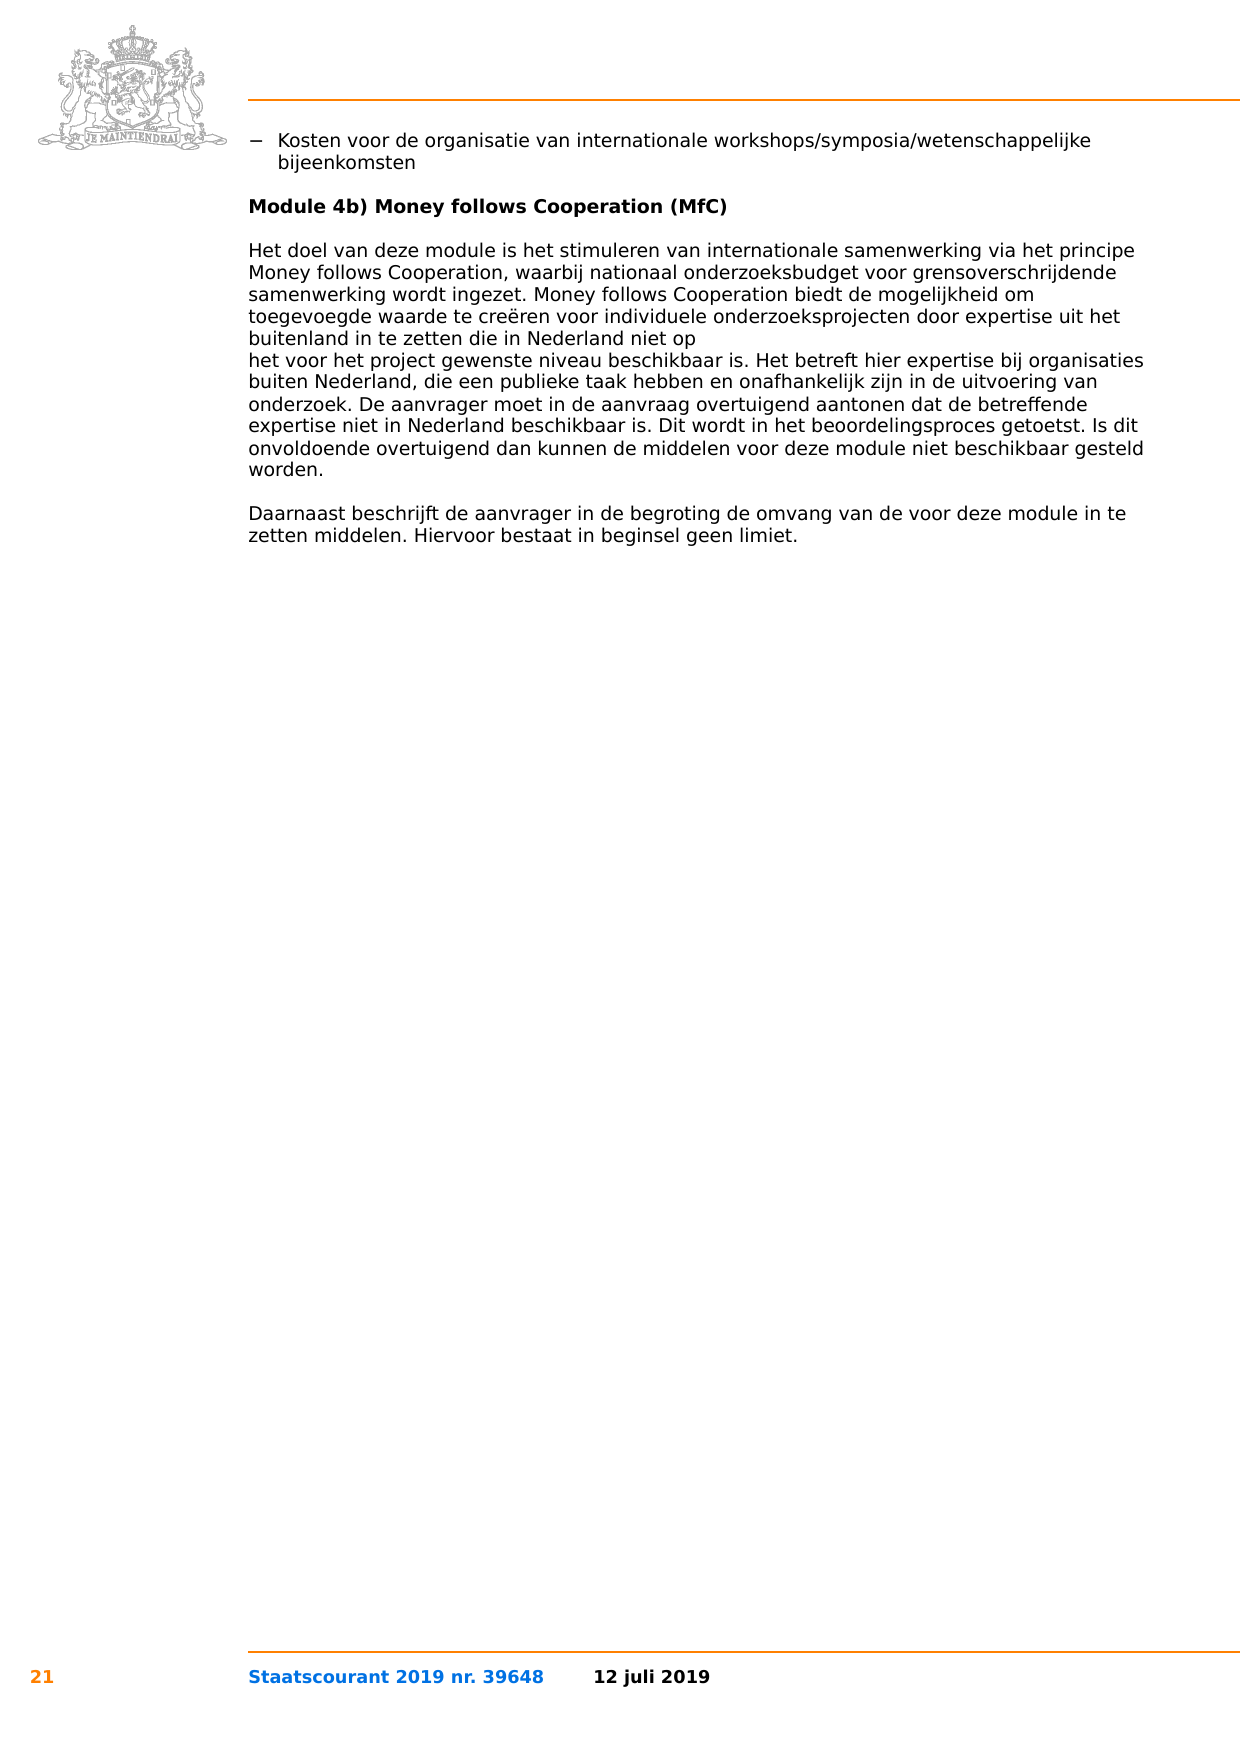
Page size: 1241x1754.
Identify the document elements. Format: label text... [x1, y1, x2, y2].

text het voor het project gewenste niveau beschikbaar is. Het betreft hier expertise bij organisaties buiten Nederland, die een publieke taak hebben en onafhankelijk zijn in de uitvoering van onderzoek. De aanvrager moet in de aanvraag overtuigend aantonen dat de betreffende expertise niet in Nederland beschikbaar is. Dit wordt in het beoordelingsproces getoetst. Is dit onvoldoende overtuigend dan kunnen de middelen voor deze module niet beschikbaar gesteld worden. [248, 349, 1163, 481]
text Het doel van deze module is het stimuleren van internationale samenwerking via het principe Money follows Cooperation, waarbij nationaal onderzoeksbudget voor grensoverschrijdende samenwerking wordt ingezet. Money follows Cooperation biedt de mogelijkheid om toegevoegde waarde te creëren voor individuele onderzoeksprojecten door expertise uit het buitenland in te zetten die in Nederland niet op [248, 239, 1163, 349]
picture [38, 25, 227, 150]
text − Kosten voor de organisatie van internationale workshops/symposia/wetenschappelijke bijeenkomsten [248, 130, 1163, 174]
subtitle Module 4b) Money follows Cooperation (MfC) [248, 196, 1163, 218]
text Daarnaast beschrijft de aanvrager in de begroting de omvang van de voor deze module in te zetten middelen. Hiervoor bestaat in beginsel geen limiet. [248, 503, 1163, 547]
